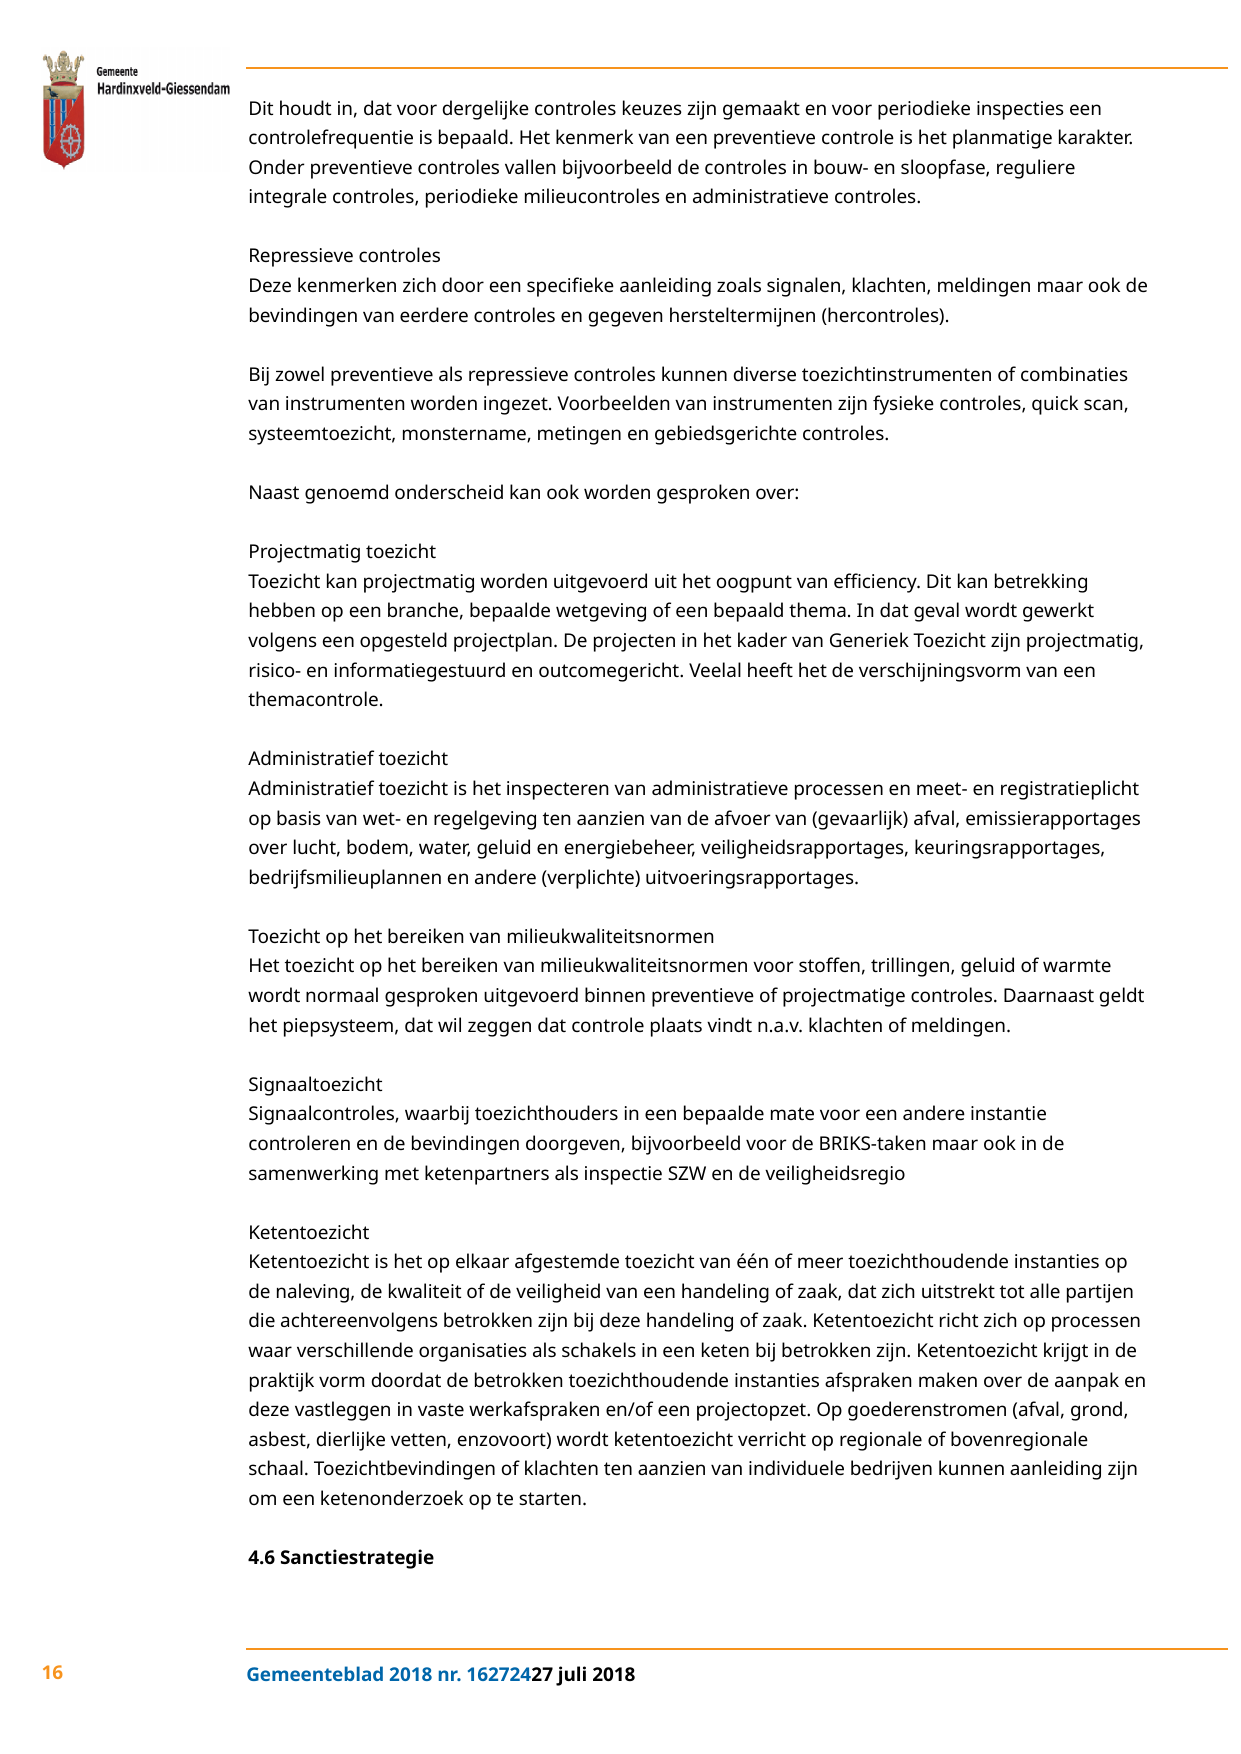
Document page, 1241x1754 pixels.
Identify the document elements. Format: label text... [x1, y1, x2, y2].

text Het toezicht op het bereiken van milieukwaliteitsnormen voor stoffen, trillingen, geluid of warmte wordt normaal gesproken uitgevoerd binnen preventieve of projectmatige controles. Daarnaast geldt het piepsysteem, dat wil zeggen dat controle plaats vindt n.a.v. klachten of meldingen. [248, 953, 1152, 1038]
text Bij zowel preventieve als repressieve controles kunnen diverse toezichtinstrumenten of combinaties van instrumenten worden ingezet. Voorbeelden van instrumenten zijn fysieke controles, quick scan, systeemtoezicht, monstername, metingen en gebiedsgerichte controles. [248, 361, 1152, 446]
text 4.6 Sanctiestrategie [248, 1544, 1152, 1570]
text Dit houdt in, dat voor dergelijke controles keuzes zijn gemaakt en voor periodieke inspecties een controlefrequentie is bepaald. Het kenmerk van een preventieve controle is het planmatige karakter. Onder preventieve controles vallen bijvoorbeeld de controles in bouw- en sloopfase, reguliere integrale controles, periodieke milieucontroles en administratieve controles. [248, 95, 1152, 209]
text Repressieve controles [248, 243, 1152, 268]
text Projectmatig toezicht [248, 538, 1152, 564]
text Deze kenmerken zich door een specifieke aanleiding zoals signalen, klachten, meldingen maar ook de bevindingen van eerdere controles en gegeven hersteltermijnen (hercontroles). [248, 272, 1152, 328]
text Toezicht op het bereiken van milieukwaliteitsnormen [248, 923, 1152, 949]
text Ketentoezicht is het op elkaar afgestemde toezicht van één of meer toezichthoudende instanties op de naleving, de kwaliteit of de veiligheid van een handeling of zaak, dat zich uitstrekt tot alle partijen die achtereenvolgens betrokken zijn bij deze handeling of zaak. Ketentoezicht richt zich op processen waar verschillende organisaties als schakels in een keten bij betrokken zijn. Ketentoezicht krijgt in de praktijk vorm doordat de betrokken toezichthoudende instanties afspraken maken over de aanpak en deze vastleggen in vaste werkafspraken en/of een projectopzet. Op goederenstromen (afval, grond, asbest, dierlijke vetten, enzovoort) wordt ketentoezicht verricht op regionale of bovenregionale schaal. Toezichtbevindingen of klachten ten aanzien van individuele bedrijven kunnen aanleiding zijn om een ketenonderzoek op te starten. [248, 1248, 1152, 1511]
picture [41, 47, 231, 172]
text Signaalcontroles, waarbij toezichthouders in een bepaalde mate voor een andere instantie controleren en de bevindingen doorgeven, bijvoorbeeld voor de BRIKS-taken maar ook in de samenwerking met ketenpartners als inspectie SZW en de veiligheidsregio [248, 1101, 1152, 1186]
text Naast genoemd onderscheid kan ook worden gesproken over: [248, 479, 1152, 505]
text Administratief toezicht [248, 746, 1152, 771]
text Signaaltoezicht [248, 1071, 1152, 1097]
text Ketentoezicht [248, 1219, 1152, 1245]
text Administratief toezicht is het inspecteren van administratieve processen en meet- en registratieplicht op basis van wet- en regelgeving ten aanzien van de afvoer van (gevaarlijk) afval, emissierapportages over lucht, bodem, water, geluid en energiebeheer, veiligheidsrapportages, keuringsrapportages, bedrijfsmilieuplannen en andere (verplichte) uitvoeringsrapportages. [248, 775, 1152, 890]
text Toezicht kan projectmatig worden uitgevoerd uit het oogpunt van efficiency. Dit kan betrekking hebben op een branche, bepaalde wetgeving of een bepaald thema. In dat geval wordt gewerkt volgens een opgesteld projectplan. De projecten in het kader van Generiek Toezicht zijn projectmatig, risico- en informatiegestuurd en outcomegericht. Veelal heeft het de verschijningsvorm van een themacontrole. [248, 568, 1152, 712]
